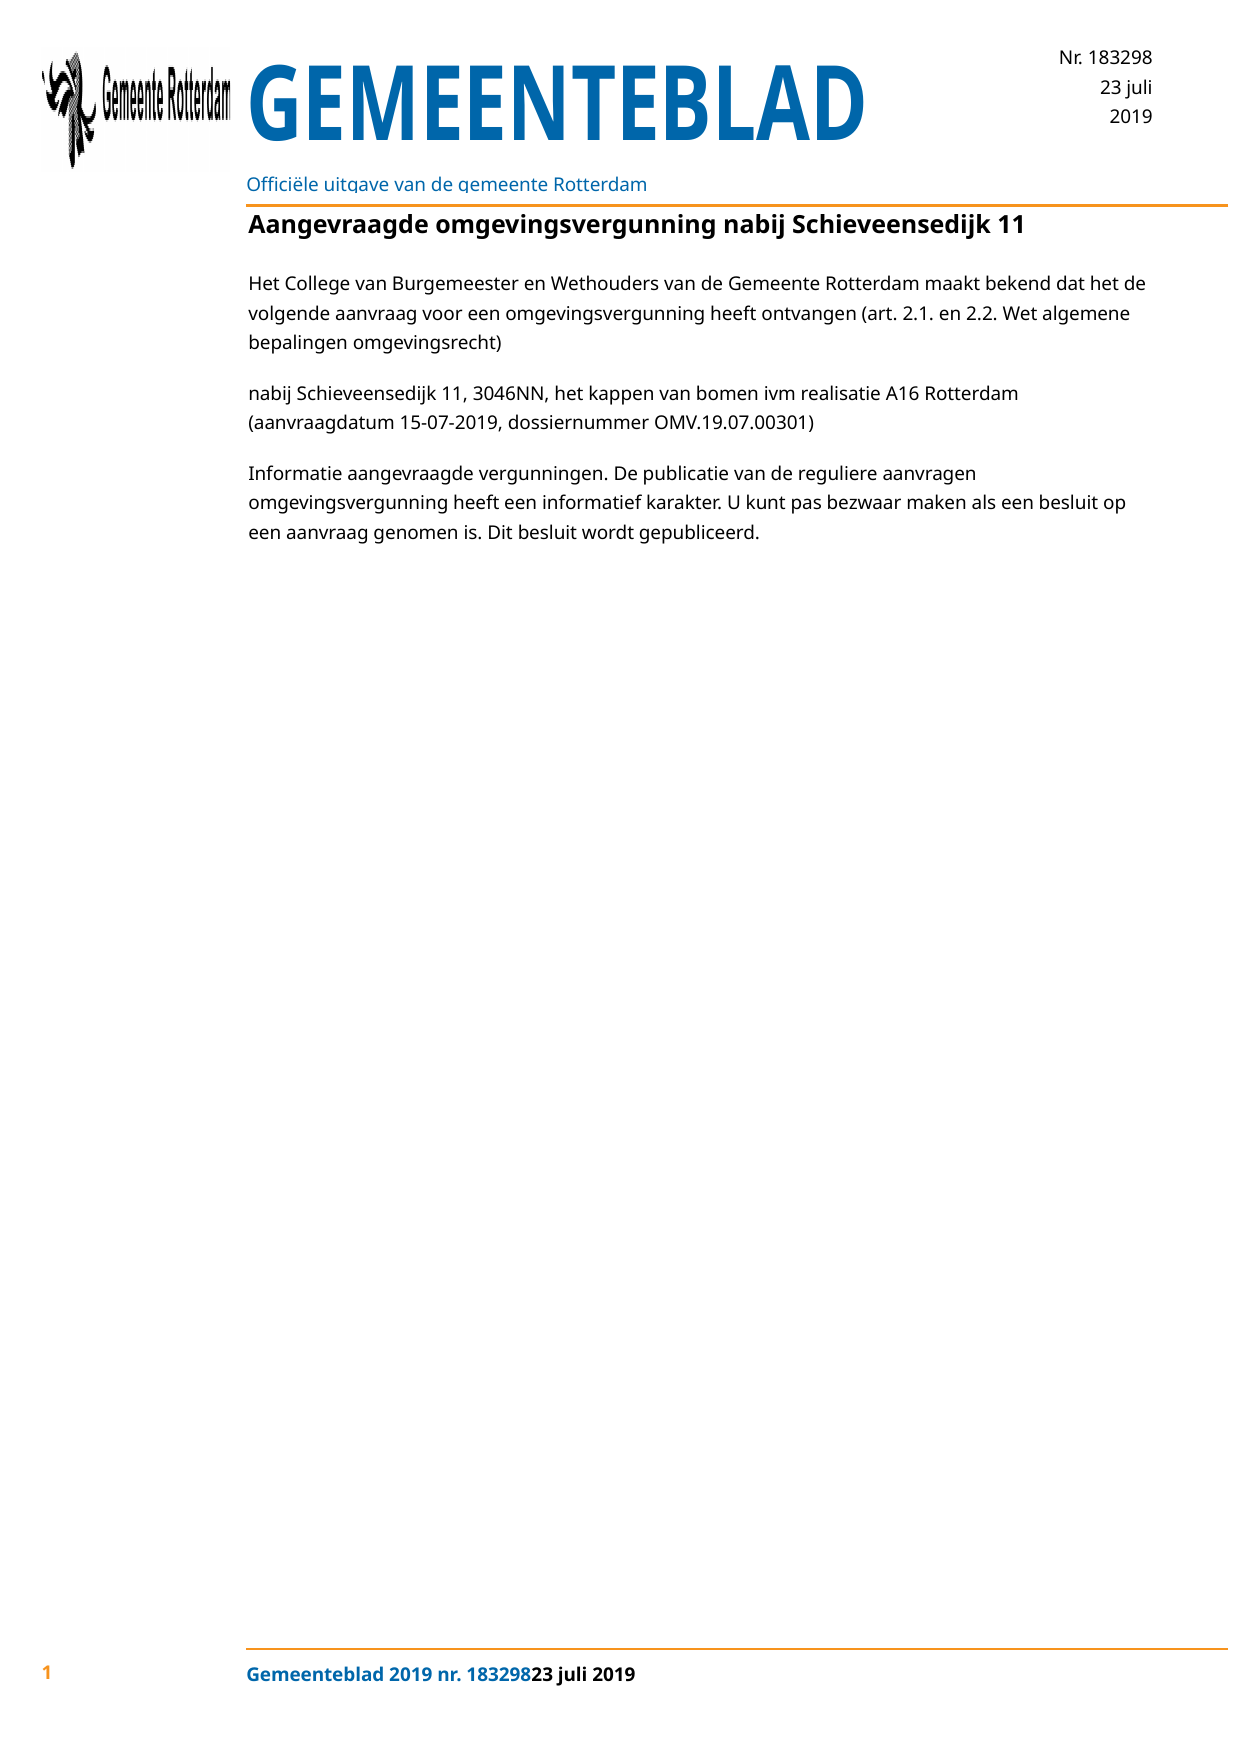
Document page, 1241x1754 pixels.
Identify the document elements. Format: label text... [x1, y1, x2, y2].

text Informatie aangevraagde vergunningen. De publicatie van de reguliere aanvragen omgevingsvergunning heeft een informatief karakter. U kunt pas bezwaar maken als een besluit op een aanvraag genomen is. Dit besluit wordt gepubliceerd. [248, 460, 1152, 545]
picture [41, 47, 231, 172]
text Aangevraagde omgevingsvergunning nabij Schieveensedijk 11 [248, 207, 1152, 241]
text nabij Schieveensedijk 11, 3046NN, het kappen van bomen ivm realisatie A16 Rotterdam (aanvraagdatum 15-07-2019, dossiernummer OMV.19.07.00301) [248, 380, 1152, 435]
text Het College van Burgemeester en Wethouders van de Gemeente Rotterdam maakt bekend dat het de volgende aanvraag voor een omgevingsvergunning heeft ontvangen (art. 2.1. en 2.2. Wet algemene bepalingen omgevingsrecht) [248, 270, 1152, 355]
